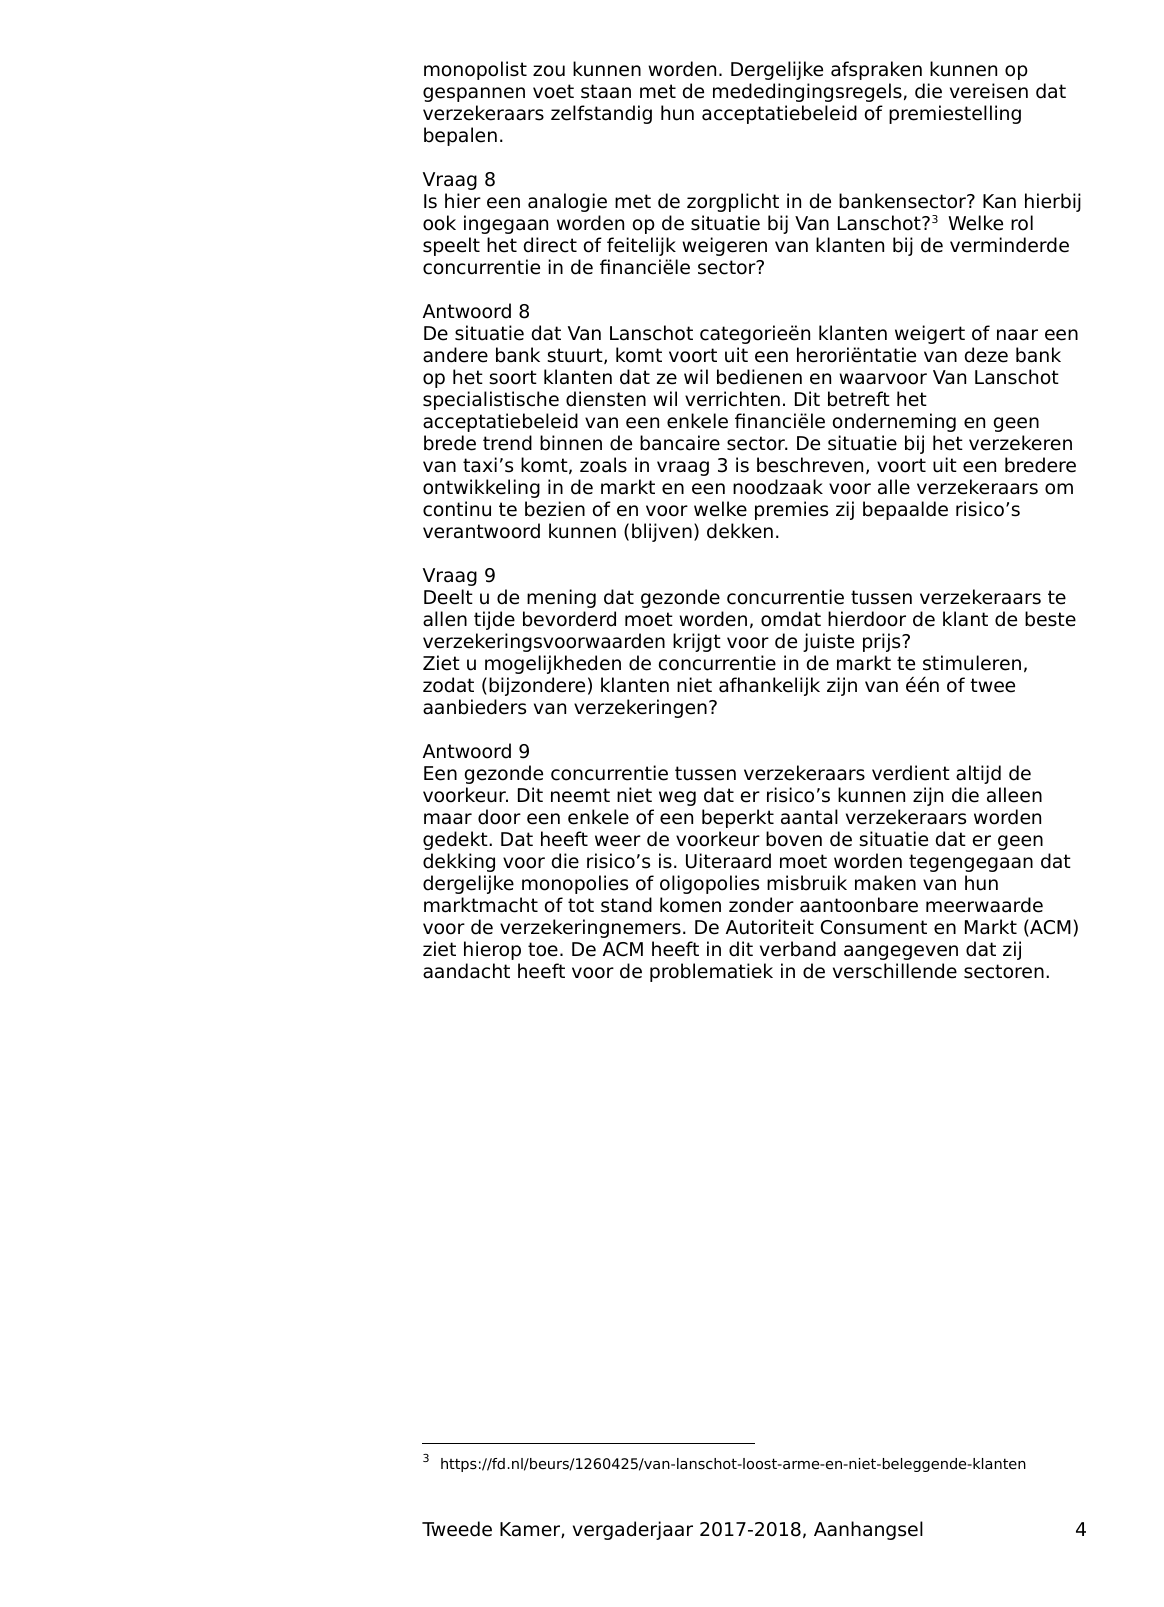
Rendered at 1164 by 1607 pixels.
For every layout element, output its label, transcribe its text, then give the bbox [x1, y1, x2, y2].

text Vraag 8 [422, 169, 1087, 191]
text Een gezonde concurrentie tussen verzekeraars verdient altijd de voorkeur. Dit neemt niet weg dat er risico’s kunnen zijn die alleen maar door een enkele of een beperkt aantal verzekeraars worden gedekt. Dat heeft weer de voorkeur boven de situatie dat er geen dekking voor die risico’s is. Uiteraard moet worden tegengegaan dat dergelijke monopolies of oligopolies misbruik maken van hun marktmacht of tot stand komen zonder aantoonbare meerwaarde voor de verzekeringnemers. De Autoriteit Consument en Markt (ACM) ziet hierop toe. De ACM heeft in dit verband aangegeven dat zij aandacht heeft voor de problematiek in de verschillende sectoren. [422, 763, 1087, 983]
text Antwoord 8 [422, 301, 1087, 323]
text Deelt u de mening dat gezonde concurrentie tussen verzekeraars te allen tijde bevorderd moet worden, omdat hierdoor de klant de beste verzekeringsvoorwaarden krijgt voor de juiste prijs? [422, 587, 1087, 653]
text Vraag 9 [422, 565, 1087, 587]
text monopolist zou kunnen worden. Dergelijke afspraken kunnen op gespannen voet staan met de mededingingsregels, die vereisen dat verzekeraars zelfstandig hun acceptatiebeleid of premiestelling bepalen. [422, 59, 1087, 147]
text De situatie dat Van Lanschot categorieën klanten weigert of naar een andere bank stuurt, komt voort uit een heroriëntatie van deze bank op het soort klanten dat ze wil bedienen en waarvoor Van Lanschot specialistische diensten wil verrichten. Dit betreft het acceptatiebeleid van een enkele financiële onderneming en geen brede trend binnen de bancaire sector. De situatie bij het verzekeren van taxi’s komt, zoals in vraag 3 is beschreven, voort uit een bredere ontwikkeling in de markt en een noodzaak voor alle verzekeraars om continu te bezien of en voor welke premies zij bepaalde risico’s verantwoord kunnen (blijven) dekken. [422, 323, 1087, 543]
text https://fd.nl/beurs/1260425/van-lanschot-loost-arme-en-niet-beleggende-klanten [422, 1452, 1087, 1474]
text Is hier een analogie met de zorgplicht in de bankensector? Kan hierbij ook ingegaan worden op de situatie bij Van Lanschot? Welke rol speelt het direct of feitelijk weigeren van klanten bij de verminderde concurrentie in de financiële sector? [422, 191, 1087, 279]
text Antwoord 9 [422, 741, 1087, 763]
text Ziet u mogelijkheden de concurrentie in de markt te stimuleren, zodat (bijzondere) klanten niet afhankelijk zijn van één of twee aanbieders van verzekeringen? [422, 653, 1087, 719]
